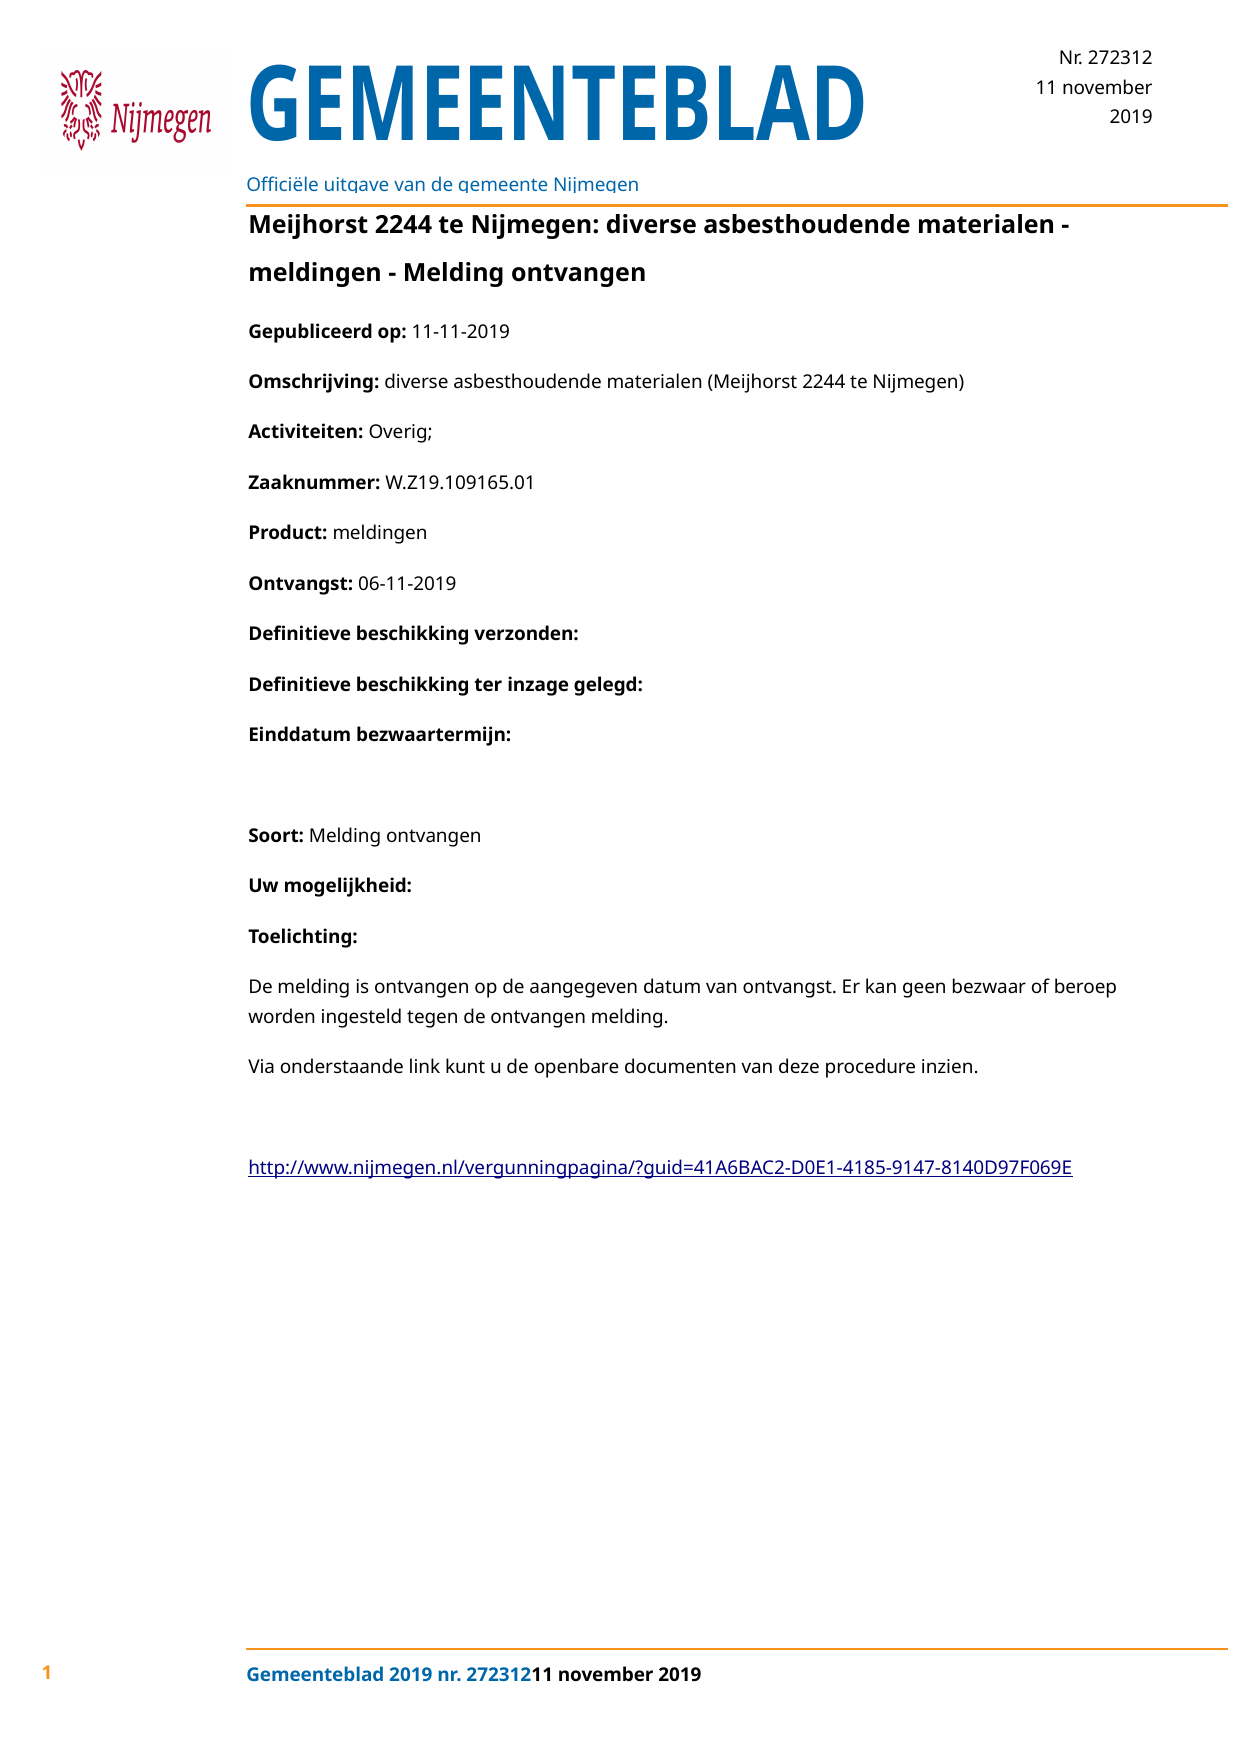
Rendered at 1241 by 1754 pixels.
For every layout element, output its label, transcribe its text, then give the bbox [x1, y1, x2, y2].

text http://www.nijmegen.nl/vergunningpagina/?guid=41A6BAC2-D0E1-4185-9147-8140D97F069E [248, 1154, 1152, 1180]
text Einddatum bezwaartermijn: [248, 721, 1152, 747]
text Zaaknummer: W.Z19.109165.01 [248, 469, 1152, 495]
text Toelichting: [248, 923, 1152, 949]
text Gepubliceerd op: 11-11-2019 [248, 318, 1152, 344]
text Meijhorst 2244 te Nijmegen: diverse asbesthoudende materialen - meldingen - Melding ontvangen [248, 207, 1152, 288]
text Definitieve beschikking verzonden: [248, 620, 1152, 646]
text De melding is ontvangen op de aangegeven datum van ontvangst. Er kan geen bezwaar of beroep worden ingesteld tegen de ontvangen melding. [248, 973, 1152, 1029]
text Product: meldingen [248, 519, 1152, 545]
text Ontvangst: 06-11-2019 [248, 570, 1152, 596]
text Activiteiten: Overig; [248, 419, 1152, 444]
text Via onderstaande link kunt u de openbare documenten van deze procedure inzien. [248, 1053, 1152, 1079]
text Definitieve beschikking ter inzage gelegd: [248, 671, 1152, 697]
text Omschrijving: diverse asbesthoudende materialen (Meijhorst 2244 te Nijmegen) [248, 368, 1152, 394]
text Soort: Melding ontvangen [248, 822, 1152, 848]
picture [41, 47, 231, 172]
text Uw mogelijkheid: [248, 872, 1152, 898]
